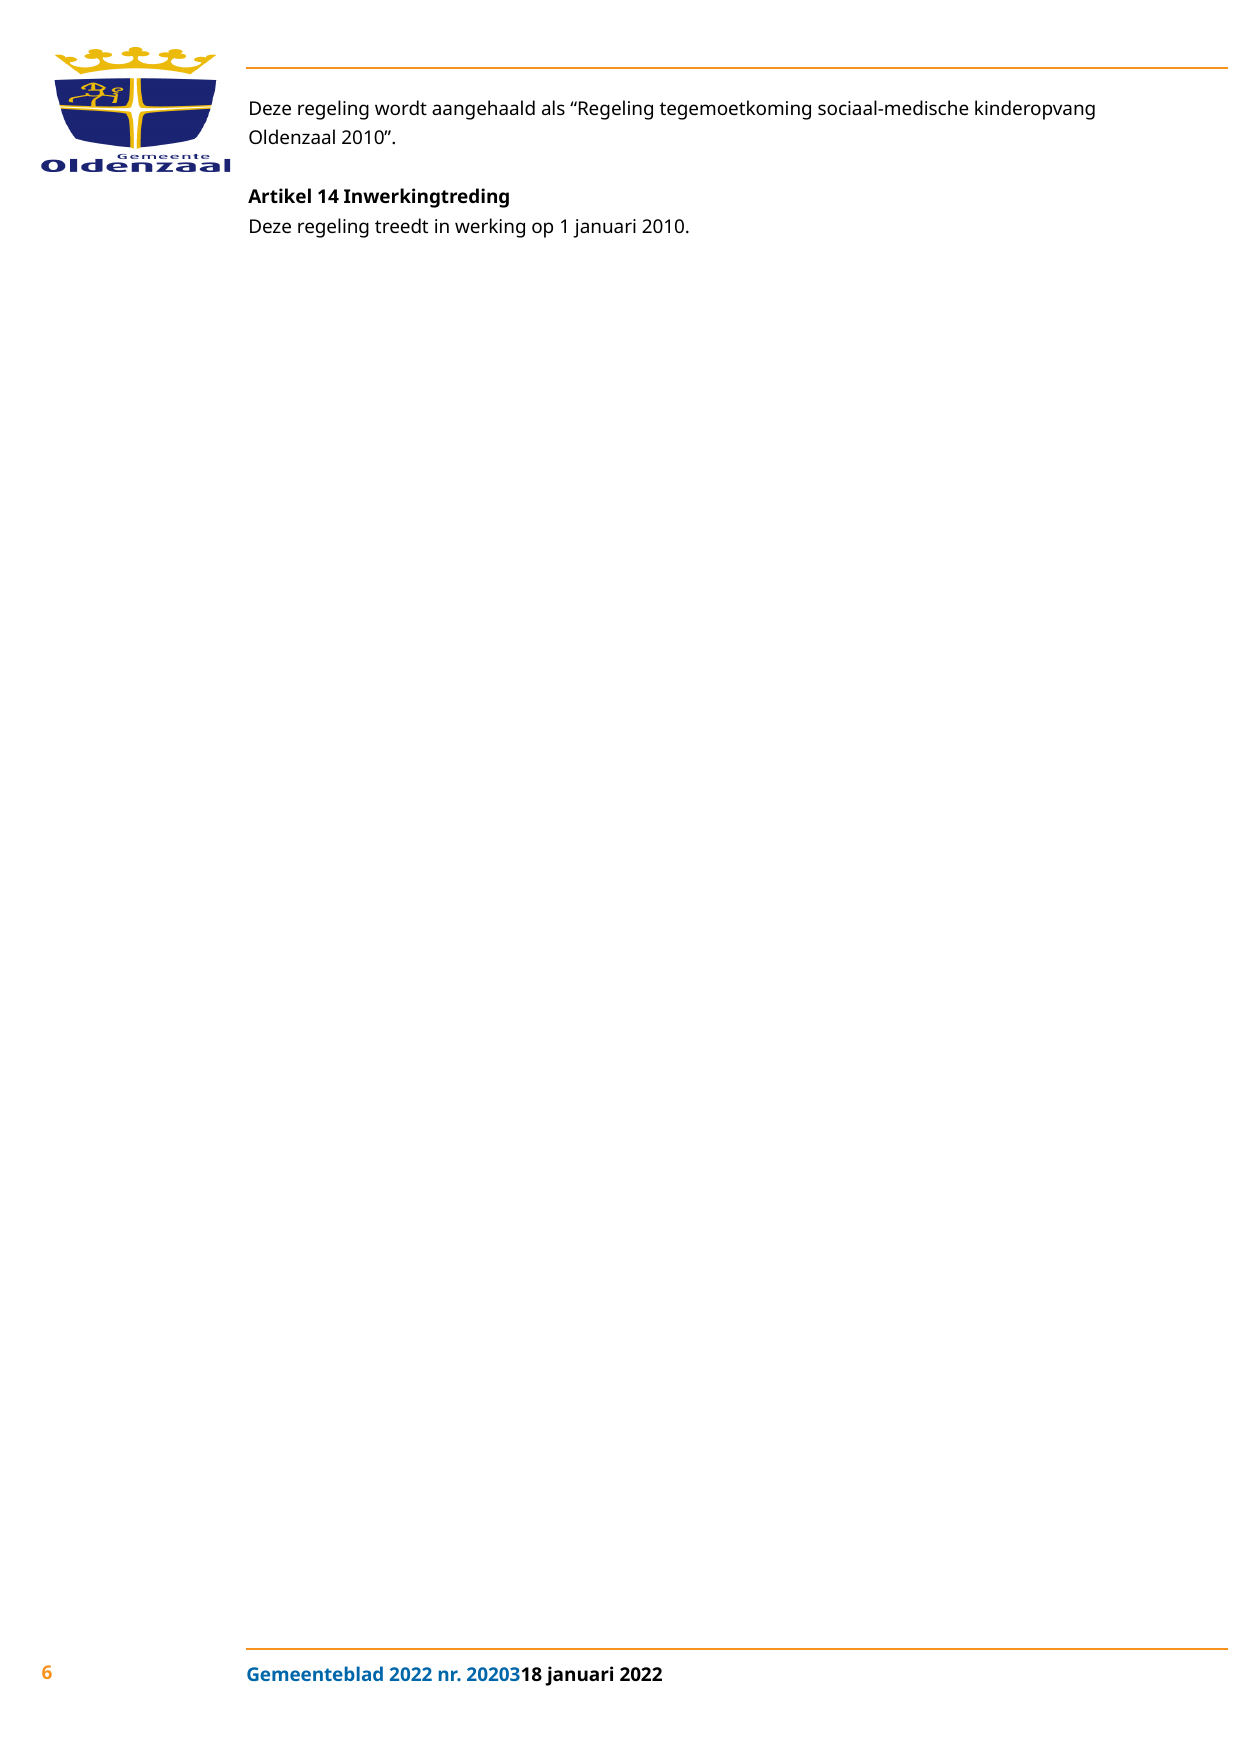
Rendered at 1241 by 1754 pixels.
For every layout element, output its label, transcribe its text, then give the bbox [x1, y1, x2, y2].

text Deze regeling wordt aangehaald als “Regeling tegemoetkoming sociaal-medische kinderopvang Oldenzaal 2010”. [248, 95, 1152, 150]
text Deze regeling treedt in werking op 1 januari 2010. [248, 213, 1152, 239]
picture [41, 47, 231, 172]
text Artikel 14 Inwerkingtreding [248, 183, 1152, 209]
